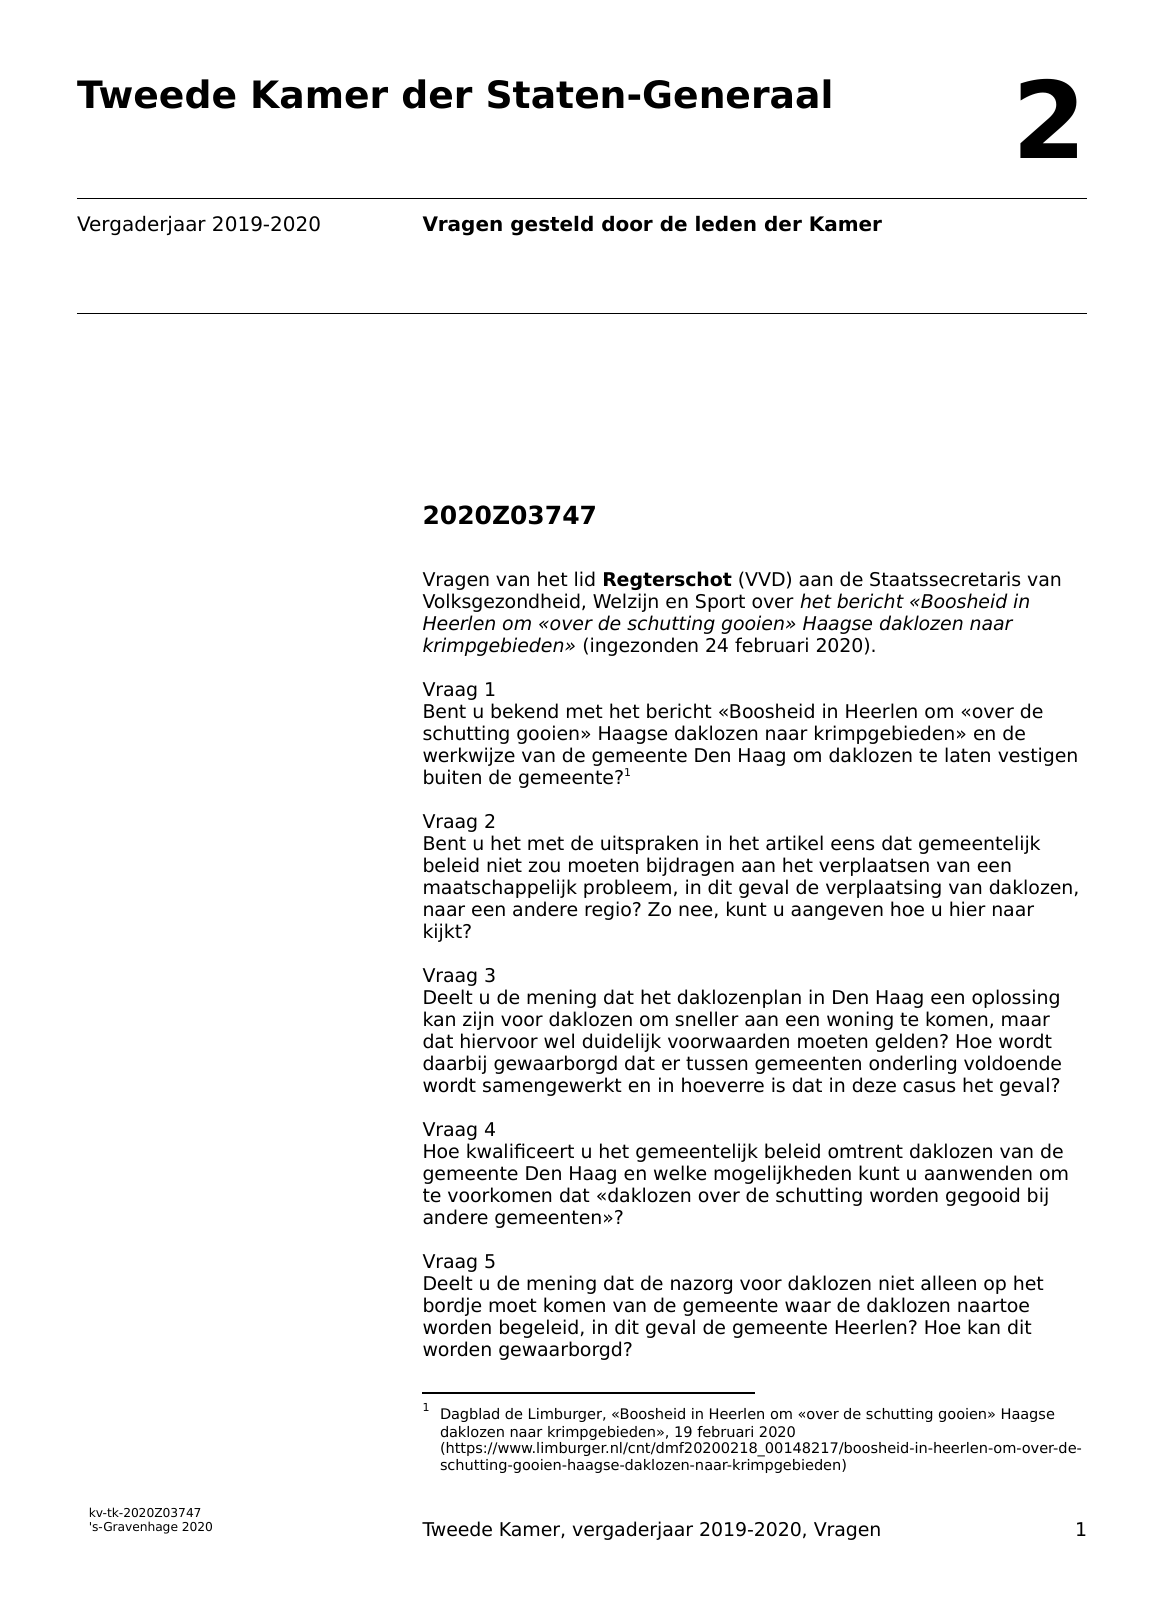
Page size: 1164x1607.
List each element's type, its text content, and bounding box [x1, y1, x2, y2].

table_cell Vragen gesteld door de leden der Kamer [422, 199, 1087, 313]
text Deelt u de mening dat het daklozenplan in Den Haag een oplossing kan zijn voor daklozen om sneller aan een woning te komen, maar dat hiervoor wel duidelijk voorwaarden moeten gelden? Hoe wordt daarbij gewaarborgd dat er tussen gemeenten onderling voldoende wordt samengewerkt en in hoeverre is dat in deze casus het geval? [422, 987, 1087, 1097]
text Vraag 3 [422, 965, 1087, 987]
text Bent u het met de uitspraken in het artikel eens dat gemeentelijk beleid niet zou moeten bijdragen aan het verplaatsen van een maatschappelijk probleem, in dit geval de verplaatsing van daklozen, naar een andere regio? Zo nee, kunt u aangeven hoe u hier naar kijkt? [422, 833, 1087, 943]
text 2020Z03747 [422, 501, 1087, 531]
text Hoe kwalificeert u het gemeentelijk beleid omtrent daklozen van de gemeente Den Haag en welke mogelijkheden kunt u aanwenden om te voorkomen dat «daklozen over de schutting worden gegooid bij andere gemeenten»? [422, 1141, 1087, 1229]
text Vraag 4 [422, 1119, 1087, 1141]
table_header 2 [886, 59, 1087, 198]
text 's-Gravenhage 2020 [88, 1520, 323, 1534]
table_cell Vergaderjaar 2019-2020 [77, 199, 422, 313]
text Vraag 5 [422, 1251, 1087, 1273]
text kv-tk-2020Z03747 [88, 1506, 323, 1520]
text Bent u bekend met het bericht «Boosheid in Heerlen om «over de schutting gooien» Haagse daklozen naar krimpgebieden» en de werkwijze van de gemeente Den Haag om daklozen te laten vestigen buiten de gemeente? [422, 701, 1087, 789]
text Vraag 2 [422, 811, 1087, 833]
text Dagblad de Limburger, «Boosheid in Heerlen om «over de schutting gooien» Haagse daklozen naar krimpgebieden», 19 februari 2020 (https://www.limburger.nl/cnt/dmf20200218_00148217/boosheid-in-heerlen-om-over-de-schutting-gooien-haagse-daklozen-naar-krimpgebieden) [422, 1402, 1087, 1474]
text Deelt u de mening dat de nazorg voor daklozen niet alleen op het bordje moet komen van de gemeente waar de daklozen naartoe worden begeleid, in dit geval de gemeente Heerlen? Hoe kan dit worden gewaarborgd? [422, 1273, 1087, 1361]
text Vraag 1 [422, 679, 1087, 701]
text Vragen van het lid Regterschot (VVD) aan de Staatssecretaris van Volksgezondheid, Welzijn en Sport over het bericht «Boosheid in Heerlen om «over de schutting gooien» Haagse daklozen naar krimpgebieden» (ingezonden 24 februari 2020). [422, 569, 1087, 657]
table_header Tweede Kamer der Staten-Generaal [77, 59, 886, 198]
